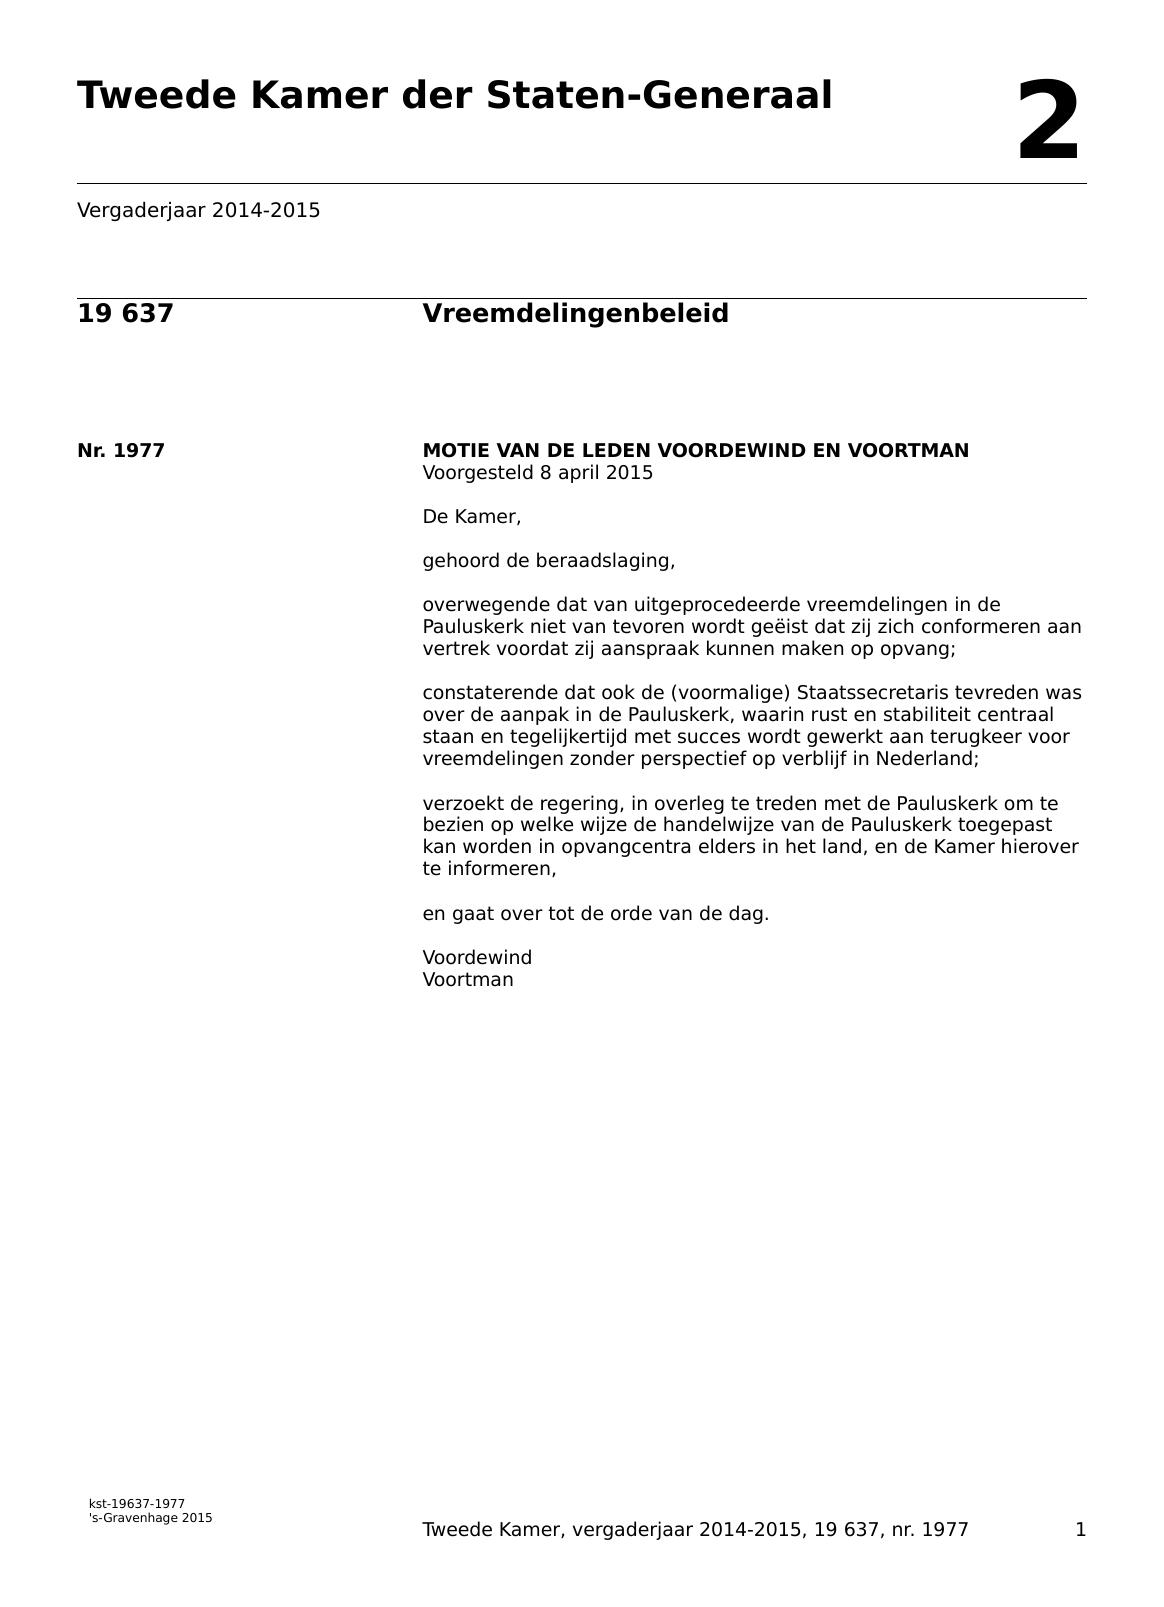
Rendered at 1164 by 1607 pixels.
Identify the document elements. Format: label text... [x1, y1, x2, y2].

text Voorgesteld 8 april 2015 [422, 462, 1087, 484]
text en gaat over tot de orde van de dag. [422, 902, 1087, 924]
text constaterende dat ook de (voormalige) Staatssecretaris tevreden was over de aanpak in de Pauluskerk, waarin rust en stabiliteit centraal staan en tegelijkertijd met succes wordt gewerkt aan terugkeer voor vreemdelingen zonder perspectief op verblijf in Nederland; [422, 682, 1087, 770]
subtitle Nr. 1977 MOTIE VAN DE LEDEN VOORDEWIND EN VOORTMAN [77, 440, 1087, 462]
text 's-Gravenhage 2015 [88, 1511, 323, 1525]
table_header Tweede Kamer der Staten-Generaal [77, 59, 886, 183]
text De Kamer, [422, 506, 1087, 528]
text Voordewind [422, 947, 1087, 969]
text overwegende dat van uitgeprocedeerde vreemdelingen in de Pauluskerk niet van tevoren wordt geëist dat zij zich conformeren aan vertrek voordat zij aanspraak kunnen maken op opvang; [422, 594, 1087, 660]
text kst-19637-1977 [88, 1497, 323, 1511]
table_header 2 [886, 59, 1087, 183]
text gehoord de beraadslaging, [422, 550, 1087, 572]
text verzoekt de regering, in overleg te treden met de Pauluskerk om te bezien op welke wijze de handelwijze van de Pauluskerk toegepast kan worden in opvangcentra elders in het land, en de Kamer hierover te informeren, [422, 792, 1087, 880]
table_cell Vergaderjaar 2014-2015 [77, 184, 1087, 298]
text Voortman [422, 969, 1087, 991]
subtitle 19 637 Vreemdelingenbeleid [77, 299, 1087, 329]
